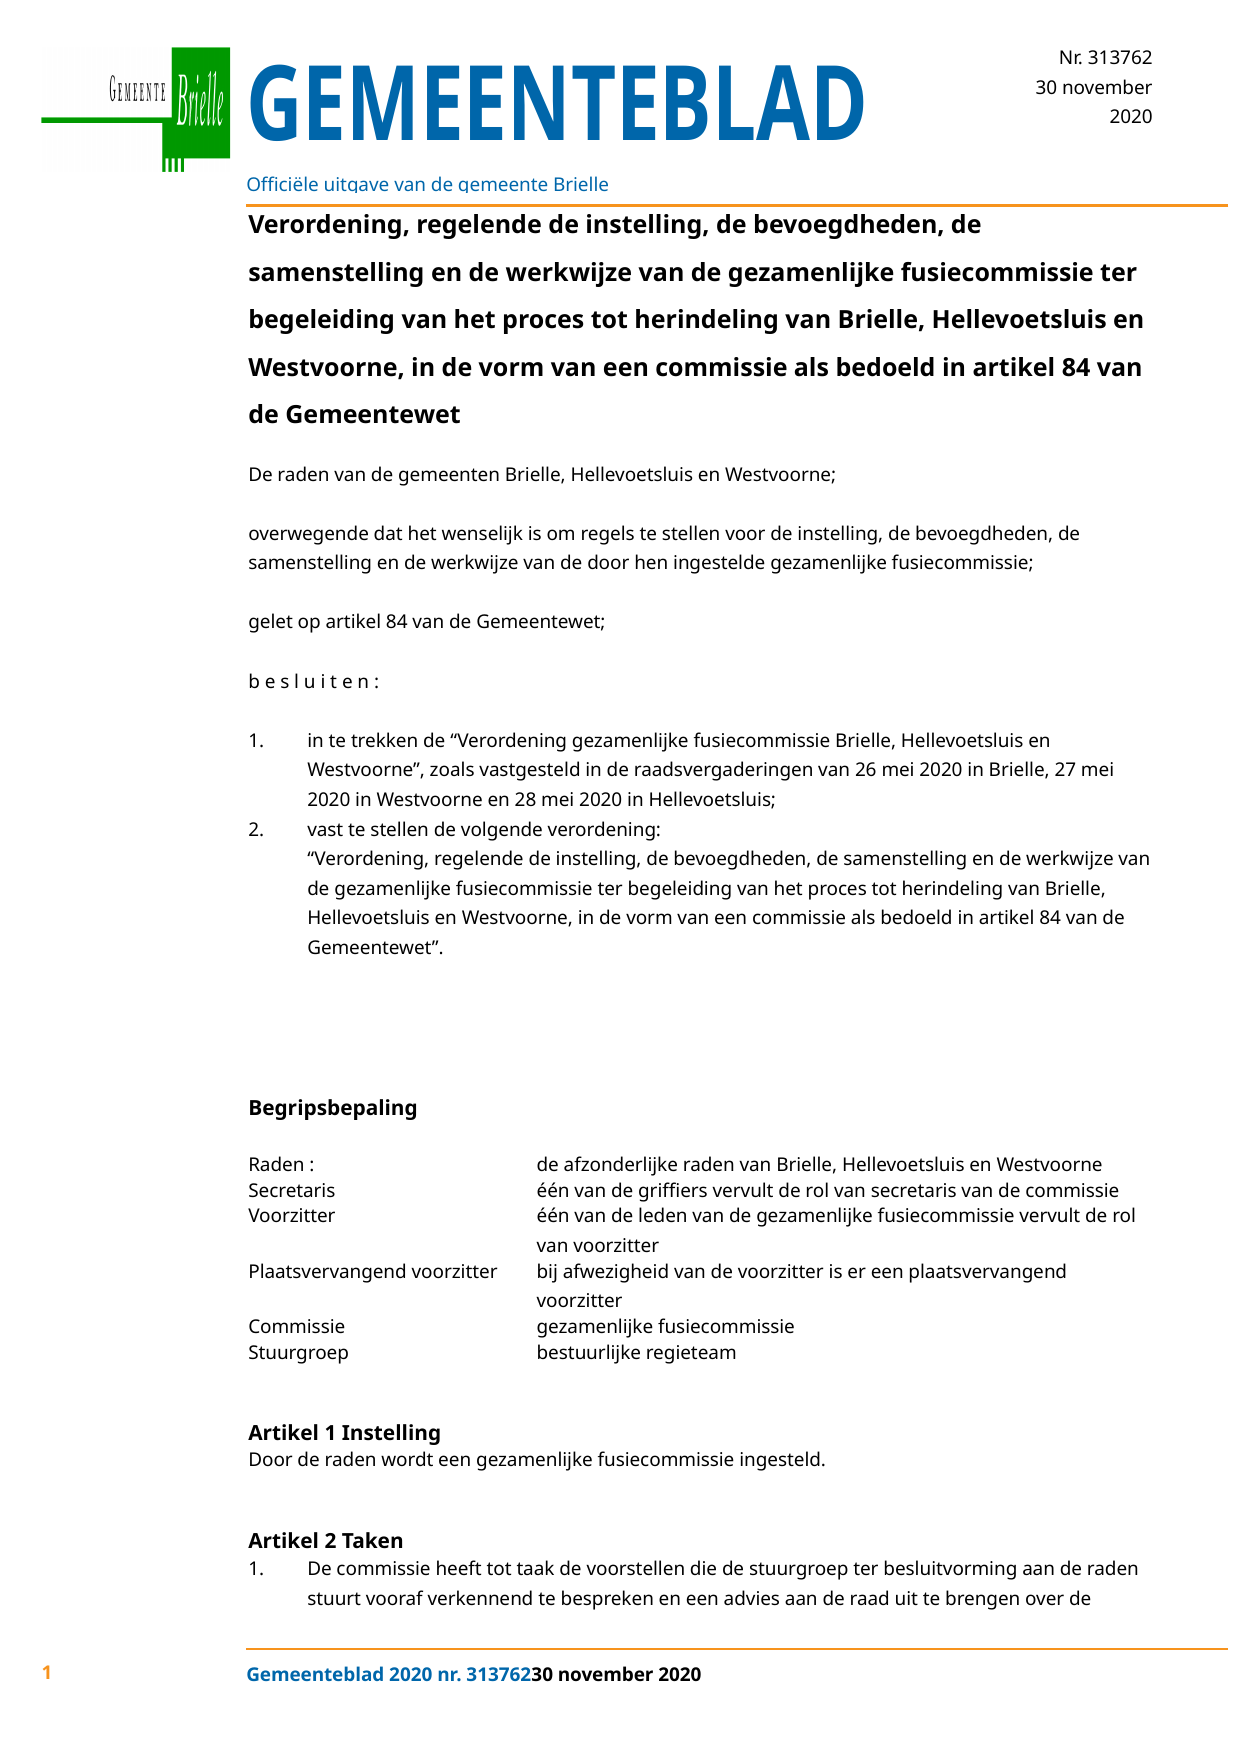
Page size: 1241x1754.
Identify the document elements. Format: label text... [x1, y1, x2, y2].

text b e s l u i t e n : [248, 668, 1152, 693]
picture [41, 47, 231, 172]
text Artikel 1 Instelling [248, 1418, 1152, 1447]
text Door de raden wordt een gezamenlijke fusiecommissie ingesteld. [248, 1447, 1152, 1472]
list vast te stellen de volgende verordening: [248, 816, 1152, 841]
list in te trekken de “Verordening gezamenlijke fusiecommissie Brielle, Hellevoetsluis en Westvoorne”, zoals vastgesteld in de raadsvergaderingen van 26 mei 2020 in Brielle, 27 mei 2020 in Westvoorne en 28 mei 2020 in Hellevoetsluis; [248, 727, 1152, 812]
text Verordening, regelende de instelling, de bevoegdheden, de samenstelling en de werkwijze van de gezamenlijke fusiecommissie ter begeleiding van het proces tot herindeling van Brielle, Hellevoetsluis en Westvoorne, in de vorm van een commissie als bedoeld in artikel 84 van de Gemeentewet [248, 207, 1152, 431]
table_cell Secretaris [248, 1177, 536, 1202]
table_cell één van de griffiers vervult de rol van secretaris van de commissie [536, 1177, 1152, 1202]
table_cell Voorzitter [248, 1203, 536, 1258]
table_header Raden : [248, 1151, 536, 1177]
table_cell Plaatsvervangend voorzitter [248, 1258, 536, 1313]
table_cell bestuurlijke regieteam [536, 1339, 1152, 1364]
table_cell Stuurgroep [248, 1339, 536, 1364]
text Begripsbepaling [248, 1093, 1152, 1121]
text De raden van de gemeenten Brielle, Hellevoetsluis en Westvoorne; [248, 461, 1152, 486]
table_cell Commissie [248, 1313, 536, 1339]
table_cell gezamenlijke fusiecommissie [536, 1313, 1152, 1339]
text Artikel 2 Taken [248, 1527, 1152, 1555]
list “Verordening, regelende de instelling, de bevoegdheden, de samenstelling en de werkwijze van de gezamenlijke fusiecommissie ter begeleiding van het proces tot herindeling van Brielle, Hellevoetsluis en Westvoorne, in de vorm van een commissie als bedoeld in artikel 84 van de Gemeentewet”. [248, 845, 1152, 960]
table_cell bij afwezigheid van de voorzitter is er een plaatsvervangend voorzitter [536, 1258, 1152, 1313]
table_cell één van de leden van de gezamenlijke fusiecommissie vervult de rol van voorzitter [536, 1203, 1152, 1258]
text overwegende dat het wenselijk is om regels te stellen voor de instelling, de bevoegdheden, de samenstelling en de werkwijze van de door hen ingestelde gezamenlijke fusiecommissie; [248, 520, 1152, 575]
table_header de afzonderlijke raden van Brielle, Hellevoetsluis en Westvoorne [536, 1151, 1152, 1177]
text gelet op artikel 84 van de Gemeentewet; [248, 609, 1152, 634]
list De commissie heeft tot taak de voorstellen die de stuurgroep ter besluitvorming aan de raden stuurt vooraf verkennend te bespreken en een advies aan de raad uit te brengen over de [248, 1555, 1152, 1610]
